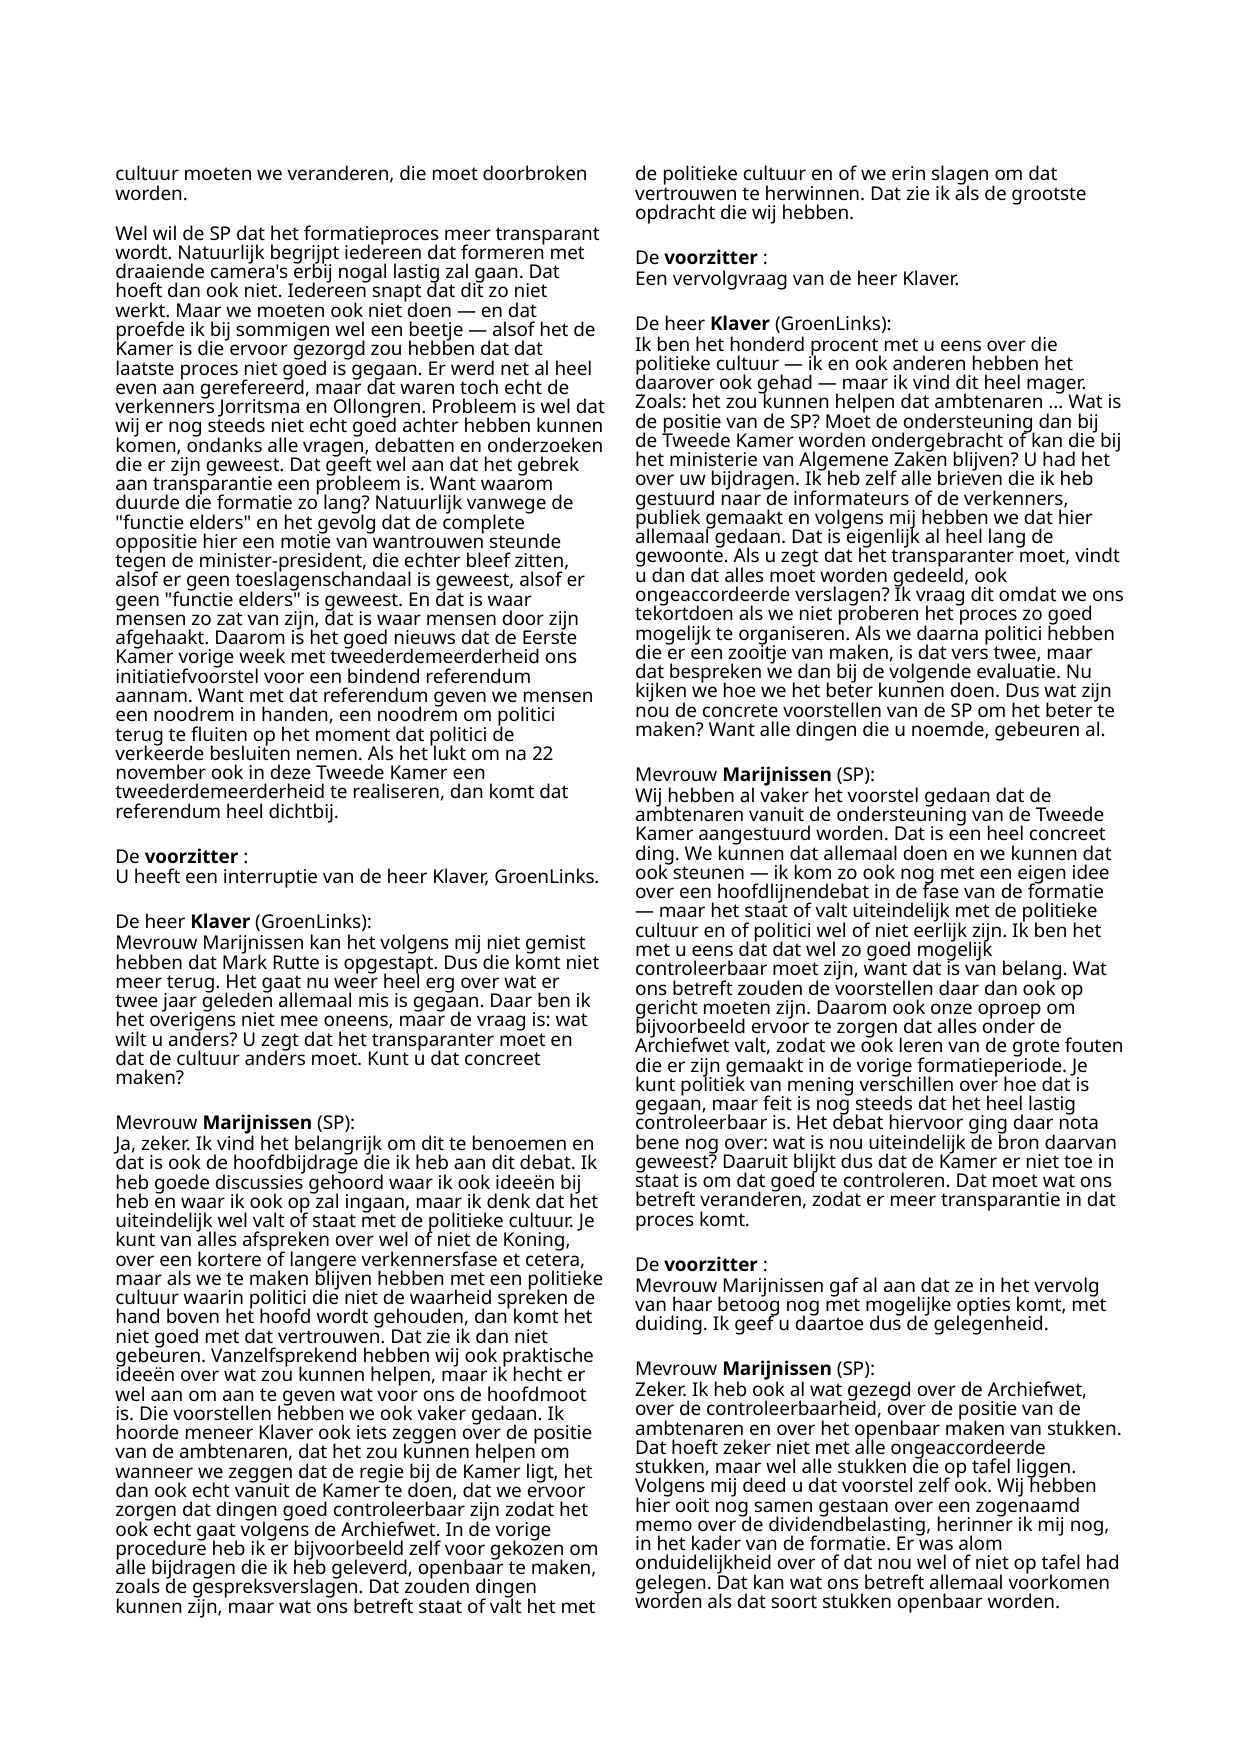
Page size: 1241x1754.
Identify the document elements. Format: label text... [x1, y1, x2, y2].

text De voorzitter : [635, 1251, 1125, 1277]
text Zeker. Ik heb ook al wat gezegd over de Archiefwet, over de controleerbaarheid, over de positie van de ambtenaren en over het openbaar maken van stukken. Dat hoeft zeker niet met alle ongeaccordeerde stukken, maar wel alle stukken die op tafel liggen. Volgens mij deed u dat voorstel zelf ook. Wij hebben hier ooit nog samen gestaan over een zogenaamd memo over de dividendbelasting, herinner ik mij nog, in het kader van de formatie. Er was alom onduidelijkheid over of dat nou wel of niet op tafel had gelegen. Dat kan wat ons betreft allemaal voorkomen worden als dat soort stukken openbaar worden. [635, 1381, 1125, 1612]
text Ja, zeker. Ik vind het belangrijk om dit te benoemen en dat is ook de hoofdbijdrage die ik heb aan dit debat. Ik heb goede discussies gehoord waar ik ook ideeën bij heb en waar ik ook op zal ingaan, maar ik denk dat het uiteindelijk wel valt of staat met de politieke cultuur. Je kunt van alles afspreken over wel of niet de Koning, over een kortere of langere verkennersfase et cetera, maar als we te maken blijven hebben met een politieke cultuur waarin politici die niet de waarheid spreken de hand boven het hoofd wordt gehouden, dan komt het niet goed met dat vertrouwen. Dat zie ik dan niet gebeuren. Vanzelfsprekend hebben wij ook praktische ideeën over wat zou kunnen helpen, maar ik hecht er wel aan om aan te geven wat voor ons de hoofdmoot is. Die voorstellen hebben we ook vaker gedaan. Ik hoorde meneer Klaver ook iets zeggen over de positie van de ambtenaren, dat het zou kunnen helpen om wanneer we zeggen dat de regie bij de Kamer ligt, het dan ook echt vanuit de Kamer te doen, dat we ervoor zorgen dat dingen goed controleerbaar zijn zodat het ook echt gaat volgens de Archiefwet. In de vorige procedure heb ik er bijvoorbeeld zelf voor gekozen om alle bijdragen die ik heb geleverd, openbaar te maken, zoals de gespreksverslagen. Dat zouden dingen kunnen zijn, maar wat ons betreft staat of valt het met [115, 1135, 605, 1617]
text Mevrouw Marijnissen (SP): [115, 1109, 605, 1135]
text Een vervolgvraag van de heer Klaver. [635, 270, 1125, 289]
text Mevrouw Marijnissen (SP): [635, 1355, 1125, 1381]
text Ik ben het honderd procent met u eens over die politieke cultuur — ik en ook anderen hebben het daarover ook gehad — maar ik vind dit heel mager. Zoals: het zou kunnen helpen dat ambtenaren … Wat is de positie van de SP? Moet de ondersteuning dan bij de Tweede Kamer worden ondergebracht of kan die bij het ministerie van Algemene Zaken blijven? U had het over uw bijdragen. Ik heb zelf alle brieven die ik heb gestuurd naar de informateurs of de verkenners, publiek gemaakt en volgens mij hebben we dat hier allemaal gedaan. Dat is eigenlijk al heel lang de gewoonte. Als u zegt dat het transparanter moet, vindt u dan dat alles moet worden gedeeld, ook ongeaccordeerde verslagen? Ik vraag dit omdat we ons tekortdoen als we niet proberen het proces zo goed mogelijk te organiseren. Als we daarna politici hebben die er een zooitje van maken, is dat vers twee, maar dat bespreken we dan bij de volgende evaluatie. Nu kijken we hoe we het beter kunnen doen. Dus wat zijn nou de concrete voorstellen van de SP om het beter te maken? Want alle dingen die u noemde, gebeuren al. [635, 336, 1125, 740]
text De voorzitter : [115, 843, 605, 868]
text De voorzitter : [635, 244, 1125, 270]
text Mevrouw Marijnissen gaf al aan dat ze in het vervolg van haar betoog nog met mogelijke opties komt, met duiding. Ik geef u daartoe dus de gelegenheid. [635, 1277, 1125, 1334]
text Mevrouw Marijnissen kan het volgens mij niet gemist hebben dat Mark Rutte is opgestapt. Dus die komt niet meer terug. Het gaat nu weer heel erg over wat er twee jaar geleden allemaal mis is gegaan. Daar ben ik het overigens niet mee oneens, maar de vraag is: wat wilt u anders? U zegt dat het transparanter moet en dat de cultuur anders moet. Kunt u dat concreet maken? [115, 934, 605, 1088]
text Mevrouw Marijnissen (SP): [635, 761, 1125, 787]
text De heer Klaver (GroenLinks): [115, 909, 605, 934]
text de politieke cultuur en of we erin slagen om dat vertrouwen te herwinnen. Dat zie ik als de grootste opdracht die wij hebben. [635, 165, 1125, 223]
text Wel wil de SP dat het formatieproces meer transparant wordt. Natuurlijk begrijpt iedereen dat formeren met draaiende camera's erbij nogal lastig zal gaan. Dat hoeft dan ook niet. Iedereen snapt dat dit zo niet werkt. Maar we moeten ook niet doen — en dat proefde ik bij sommigen wel een beetje — alsof het de Kamer is die ervoor gezorgd zou hebben dat dat laatste proces niet goed is gegaan. Er werd net al heel even aan gerefereerd, maar dat waren toch echt de verkenners Jorritsma en Ollongren. Probleem is wel dat wij er nog steeds niet echt goed achter hebben kunnen komen, ondanks alle vragen, debatten en onderzoeken die er zijn geweest. Dat geeft wel aan dat het gebrek aan transparantie een probleem is. Want waarom duurde die formatie zo lang? Natuurlijk vanwege de "functie elders" en het gevolg dat de complete oppositie hier een motie van wantrouwen steunde tegen de minister-president, die echter bleef zitten, alsof er geen toeslagenschandaal is geweest, alsof er geen "functie elders" is geweest. En dat is waar mensen zo zat van zijn, dat is waar mensen door zijn afgehaakt. Daarom is het goed nieuws dat de Eerste Kamer vorige week met tweederdemeerderheid ons initiatiefvoorstel voor een bindend referendum aannam. Want met dat referendum geven we mensen een noodrem in handen, een noodrem om politici terug te fluiten op het moment dat politici de verkeerde besluiten nemen. Als het lukt om na 22 november ook in deze Tweede Kamer een tweederdemeerderheid te realiseren, dan komt dat referendum heel dichtbij. [115, 224, 605, 822]
text cultuur moeten we veranderen, die moet doorbroken worden. [115, 165, 605, 204]
text De heer Klaver (GroenLinks): [635, 310, 1125, 336]
text Wij hebben al vaker het voorstel gedaan dat de ambtenaren vanuit de ondersteuning van de Tweede Kamer aangestuurd worden. Dat is een heel concreet ding. We kunnen dat allemaal doen en we kunnen dat ook steunen — ik kom zo ook nog met een eigen idee over een hoofdlijnendebat in de fase van de formatie — maar het staat of valt uiteindelijk met de politieke cultuur en of politici wel of niet eerlijk zijn. Ik ben het met u eens dat dat wel zo goed mogelijk controleerbaar moet zijn, want dat is van belang. Wat ons betreft zouden de voorstellen daar dan ook op gericht moeten zijn. Daarom ook onze oproep om bijvoorbeeld ervoor te zorgen dat alles onder de Archiefwet valt, zodat we ook leren van de grote fouten die er zijn gemaakt in de vorige formatieperiode. Je kunt politiek van mening verschillen over hoe dat is gegaan, maar feit is nog steeds dat het heel lastig controleerbaar is. Het debat hiervoor ging daar nota bene nog over: wat is nou uiteindelijk de bron daarvan geweest? Daaruit blijkt dus dat de Kamer er niet toe in staat is om dat goed te controleren. Dat moet wat ons betreft veranderen, zodat er meer transparantie in dat proces komt. [635, 787, 1125, 1230]
text U heeft een interruptie van de heer Klaver, GroenLinks. [115, 868, 605, 888]
